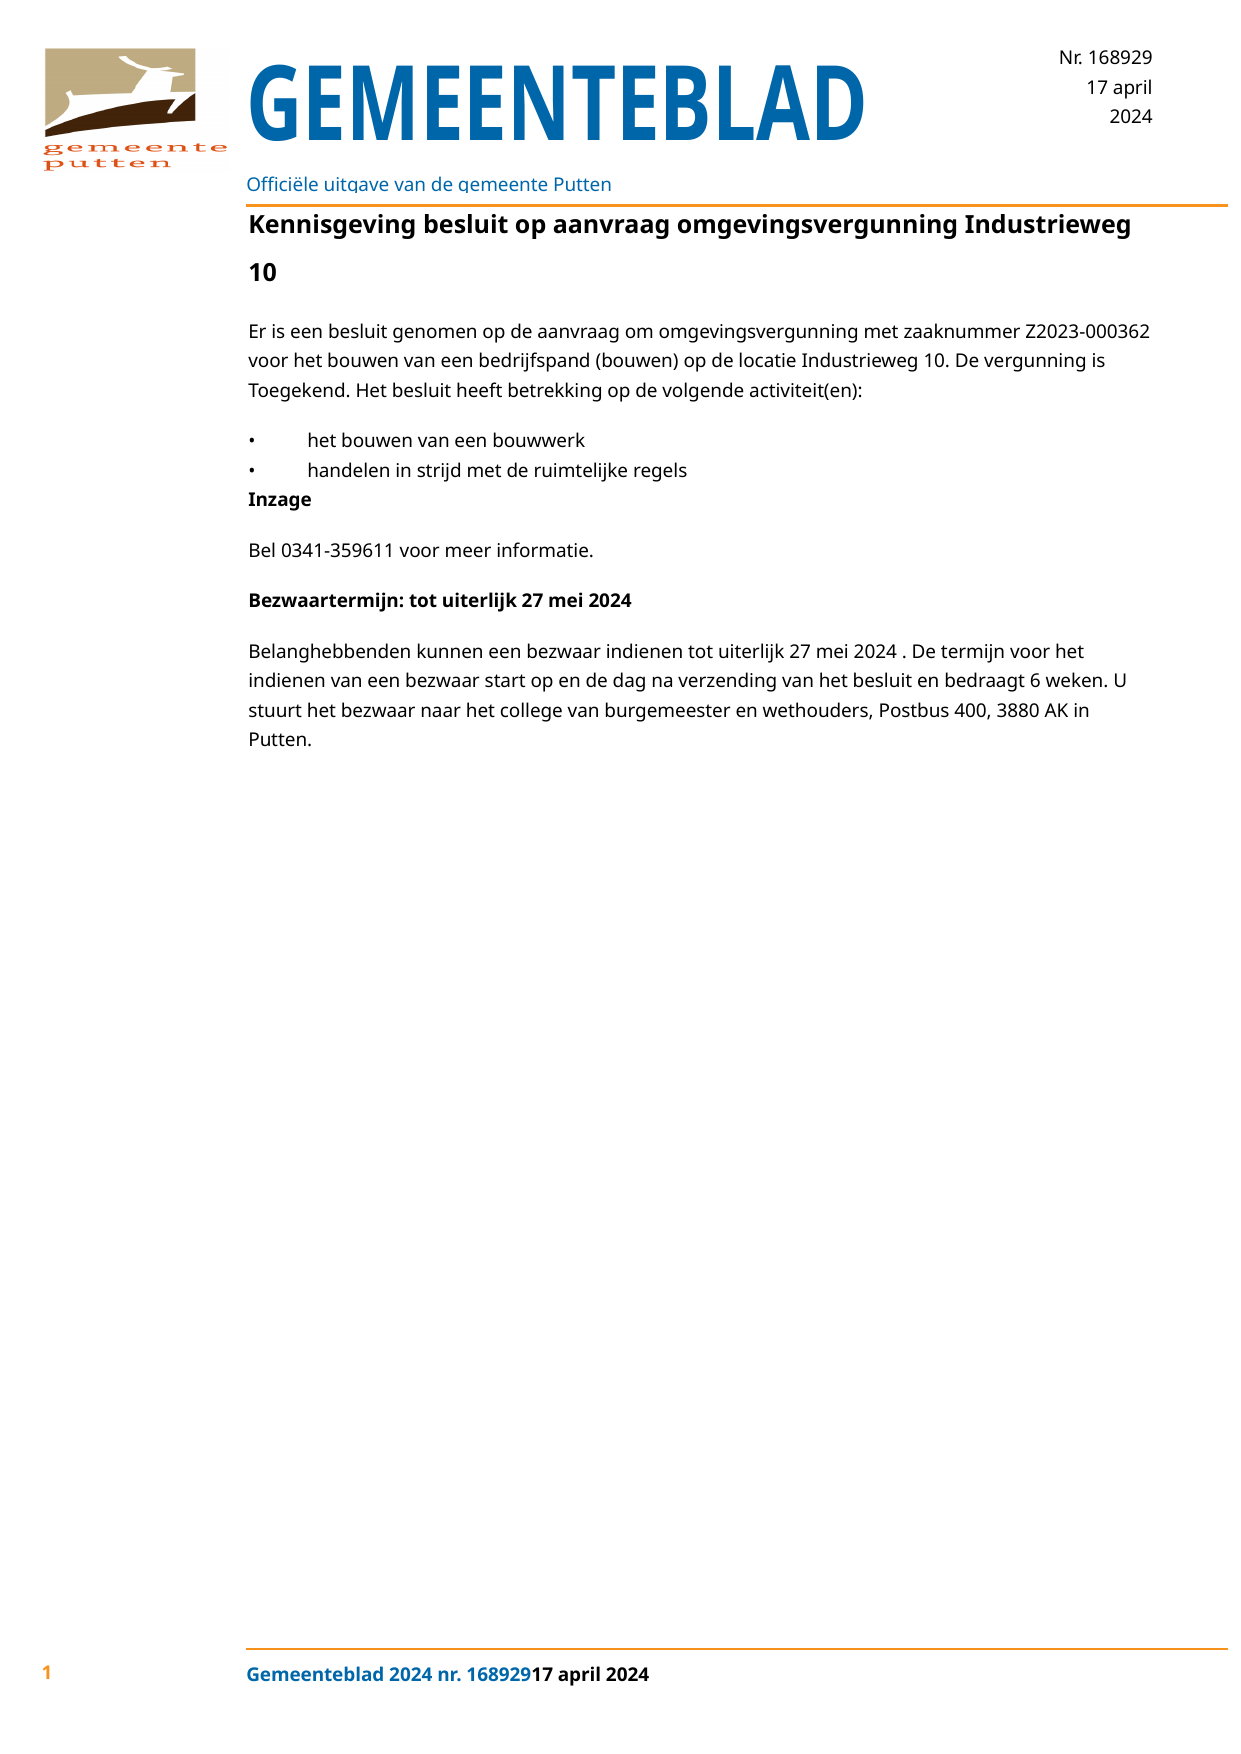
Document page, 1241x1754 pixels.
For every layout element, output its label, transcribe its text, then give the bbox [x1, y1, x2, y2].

text Bel 0341-359611 voor meer informatie. [248, 537, 1152, 563]
text Inzage [248, 487, 1152, 512]
text Belanghebbenden kunnen een bezwaar indienen tot uiterlijk 27 mei 2024 . De termijn voor het indienen van een bezwaar start op en de dag na verzending van het besluit en bedraagt 6 weken. U stuurt het bezwaar naar het college van burgemeester en wethouders, Postbus 400, 3880 AK in Putten. [248, 638, 1152, 752]
text Bezwaartermijn: tot uiterlijk 27 mei 2024 [248, 587, 1152, 613]
list het bouwen van een bouwwerk [248, 427, 1152, 453]
text Er is een besluit genomen op de aanvraag om omgevingsvergunning met zaaknummer Z2023-000362 voor het bouwen van een bedrijfspand (bouwen) op de locatie Industrieweg 10. De vergunning is Toegekend. Het besluit heeft betrekking op de volgende activiteit(en): [248, 318, 1152, 403]
list handelen in strijd met de ruimtelijke regels [248, 457, 1152, 483]
picture [41, 47, 231, 172]
text Kennisgeving besluit op aanvraag omgevingsvergunning Industrieweg 10 [248, 207, 1152, 288]
